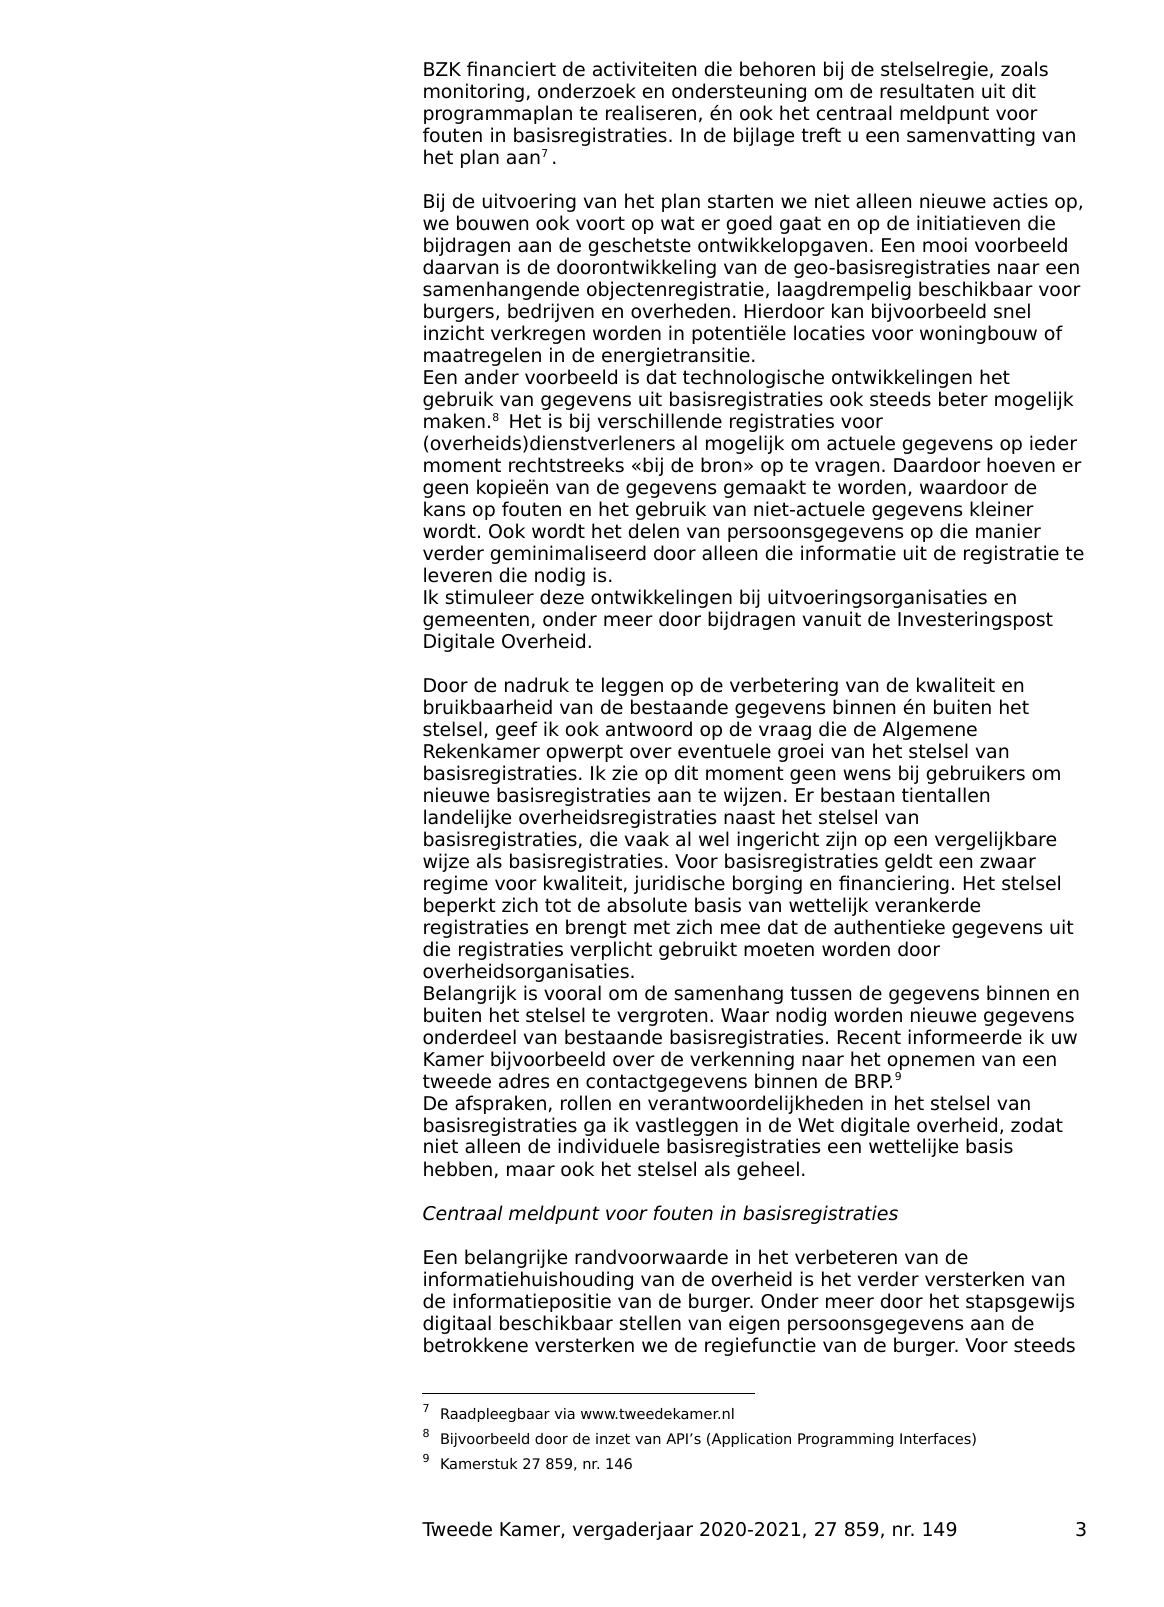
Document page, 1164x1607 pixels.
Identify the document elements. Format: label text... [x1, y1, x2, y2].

text Ik stimuleer deze ontwikkelingen bij uitvoeringsorganisaties en gemeenten, onder meer door bijdragen vanuit de Investeringspost Digitale Overheid. [422, 587, 1087, 653]
subtitle Centraal meldpunt voor fouten in basisregistraties [422, 1203, 1087, 1224]
text Bij de uitvoering van het plan starten we niet alleen nieuwe acties op, we bouwen ook voort op wat er goed gaat en op de initiatieven die bijdragen aan de geschetste ontwikkelopgaven. Een mooi voorbeeld daarvan is de doorontwikkeling van de geo-basisregistraties naar een samenhangende objectenregistratie, laagdrempelig beschikbaar voor burgers, bedrijven en overheden. Hierdoor kan bijvoorbeeld snel inzicht verkregen worden in potentiële locaties voor woningbouw of maatregelen in de energietransitie. [422, 191, 1087, 367]
text Een ander voorbeeld is dat technologische ontwikkelingen het gebruik van gegevens uit basisregistraties ook steeds beter mogelijk maken. Het is bij verschillende registraties voor (overheids)dienstverleners al mogelijk om actuele gegevens op ieder moment rechtstreeks «bij de bron» op te vragen. Daardoor hoeven er geen kopieën van de gegevens gemaakt te worden, waardoor de kans op fouten en het gebruik van niet-actuele gegevens kleiner wordt. Ook wordt het delen van persoonsgegevens op die manier verder geminimaliseerd door alleen die informatie uit de registratie te leveren die nodig is. [422, 367, 1087, 587]
text BZK financiert de activiteiten die behoren bij de stelselregie, zoals monitoring, onderzoek en ondersteuning om de resultaten uit dit programmaplan te realiseren, én ook het centraal meldpunt voor fouten in basisregistraties. In de bijlage treft u een samenvatting van het plan aan. [422, 59, 1087, 169]
text Door de nadruk te leggen op de verbetering van de kwaliteit en bruikbaarheid van de bestaande gegevens binnen én buiten het stelsel, geef ik ook antwoord op de vraag die de Algemene Rekenkamer opwerpt over eventuele groei van het stelsel van basisregistraties. Ik zie op dit moment geen wens bij gebruikers om nieuwe basisregistraties aan te wijzen. Er bestaan tientallen landelijke overheidsregistraties naast het stelsel van basisregistraties, die vaak al wel ingericht zijn op een vergelijkbare wijze als basisregistraties. Voor basisregistraties geldt een zwaar regime voor kwaliteit, juridische borging en financiering. Het stelsel beperkt zich tot de absolute basis van wettelijk verankerde registraties en brengt met zich mee dat de authentieke gegevens uit die registraties verplicht gebruikt moeten worden door overheidsorganisaties. [422, 675, 1087, 983]
text Raadpleegbaar via www.tweedekamer.nl [422, 1402, 1087, 1424]
text Bijvoorbeeld door de inzet van API’s (Application Programming Interfaces) [422, 1427, 1087, 1449]
text Kamerstuk 27 859, nr. 146 [422, 1452, 1087, 1474]
text De afspraken, rollen en verantwoordelijkheden in het stelsel van basisregistraties ga ik vastleggen in de Wet digitale overheid, zodat niet alleen de individuele basisregistraties een wettelijke basis hebben, maar ook het stelsel als geheel. [422, 1092, 1087, 1180]
text Een belangrijke randvoorwaarde in het verbeteren van de informatiehuishouding van de overheid is het verder versterken van de informatiepositie van de burger. Onder meer door het stapsgewijs digitaal beschikbaar stellen van eigen persoonsgegevens aan de betrokkene versterken we de regiefunctie van de burger. Voor steeds [422, 1247, 1087, 1357]
text Belangrijk is vooral om de samenhang tussen de gegevens binnen en buiten het stelsel te vergroten. Waar nodig worden nieuwe gegevens onderdeel van bestaande basisregistraties. Recent informeerde ik uw Kamer bijvoorbeeld over de verkenning naar het opnemen van een tweede adres en contactgegevens binnen de BRP. [422, 983, 1087, 1092]
